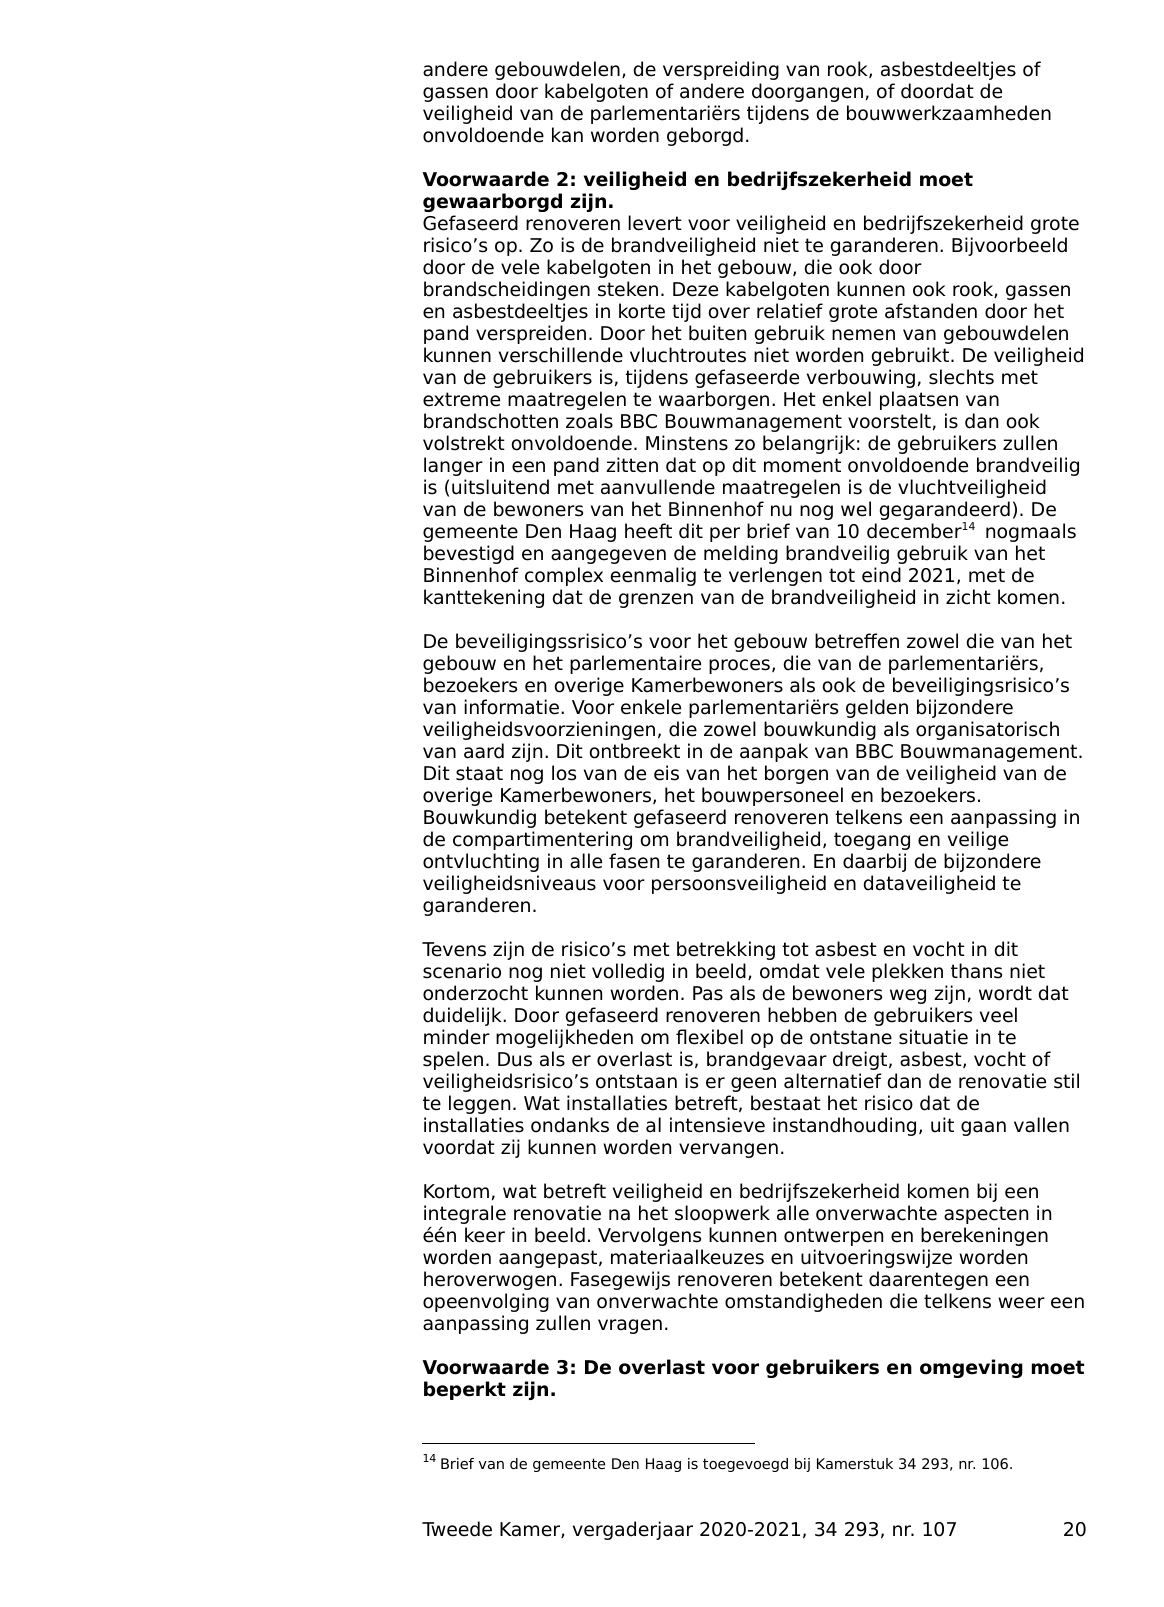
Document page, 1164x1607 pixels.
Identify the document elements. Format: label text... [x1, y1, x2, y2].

text Tevens zijn de risico’s met betrekking tot asbest en vocht in dit scenario nog niet volledig in beeld, omdat vele plekken thans niet onderzocht kunnen worden. Pas als de bewoners weg zijn, wordt dat duidelijk. Door gefaseerd renoveren hebben de gebruikers veel minder mogelijkheden om flexibel op de ontstane situatie in te spelen. Dus als er overlast is, brandgevaar dreigt, asbest, vocht of veiligheidsrisico’s ontstaan is er geen alternatief dan de renovatie stil te leggen. Wat installaties betreft, bestaat het risico dat de installaties ondanks de al intensieve instandhouding, uit gaan vallen voordat zij kunnen worden vervangen. [422, 939, 1087, 1159]
text Gefaseerd renoveren levert voor veiligheid en bedrijfszekerheid grote risico’s op. Zo is de brandveiligheid niet te garanderen. Bijvoorbeeld door de vele kabelgoten in het gebouw, die ook door brandscheidingen steken. Deze kabelgoten kunnen ook rook, gassen en asbestdeeltjes in korte tijd over relatief grote afstanden door het pand verspreiden. Door het buiten gebruik nemen van gebouwdelen kunnen verschillende vluchtroutes niet worden gebruikt. De veiligheid van de gebruikers is, tijdens gefaseerde verbouwing, slechts met extreme maatregelen te waarborgen. Het enkel plaatsen van brandschotten zoals BBC Bouwmanagement voorstelt, is dan ook volstrekt onvoldoende. Minstens zo belangrijk: de gebruikers zullen langer in een pand zitten dat op dit moment onvoldoende brandveilig is (uitsluitend met aanvullende maatregelen is de vluchtveiligheid van de bewoners van het Binnenhof nu nog wel gegarandeerd). De gemeente Den Haag heeft dit per brief van 10 december nogmaals bevestigd en aangegeven de melding brandveilig gebruik van het Binnenhof complex eenmalig te verlengen tot eind 2021, met de kanttekening dat de grenzen van de brandveiligheid in zicht komen. [422, 213, 1087, 609]
text Brief van de gemeente Den Haag is toegevoegd bij Kamerstuk 34 293, nr. 106. [422, 1452, 1087, 1474]
text Kortom, wat betreft veiligheid en bedrijfszekerheid komen bij een integrale renovatie na het sloopwerk alle onverwachte aspecten in één keer in beeld. Vervolgens kunnen ontwerpen en berekeningen worden aangepast, materiaalkeuzes en uitvoeringswijze worden heroverwogen. Fasegewijs renoveren betekent daarentegen een opeenvolging van onverwachte omstandigheden die telkens weer een aanpassing zullen vragen. [422, 1181, 1087, 1335]
text Voorwaarde 3: De overlast voor gebruikers en omgeving moet beperkt zijn. [422, 1357, 1087, 1401]
text Voorwaarde 2: veiligheid en bedrijfszekerheid moet gewaarborgd zijn. [422, 169, 1087, 213]
text andere gebouwdelen, de verspreiding van rook, asbestdeeltjes of gassen door kabelgoten of andere doorgangen, of doordat de veiligheid van de parlementariërs tijdens de bouwwerkzaamheden onvoldoende kan worden geborgd. [422, 59, 1087, 147]
text De beveiligingssrisico’s voor het gebouw betreffen zowel die van het gebouw en het parlementaire proces, die van de parlementariërs, bezoekers en overige Kamerbewoners als ook de beveiligingsrisico’s van informatie. Voor enkele parlementariërs gelden bijzondere veiligheidsvoorzieningen, die zowel bouwkundig als organisatorisch van aard zijn. Dit ontbreekt in de aanpak van BBC Bouwmanagement. Dit staat nog los van de eis van het borgen van de veiligheid van de overige Kamerbewoners, het bouwpersoneel en bezoekers. Bouwkundig betekent gefaseerd renoveren telkens een aanpassing in de compartimentering om brandveiligheid, toegang en veilige ontvluchting in alle fasen te garanderen. En daarbij de bijzondere veiligheidsniveaus voor persoonsveiligheid en dataveiligheid te garanderen. [422, 631, 1087, 917]
